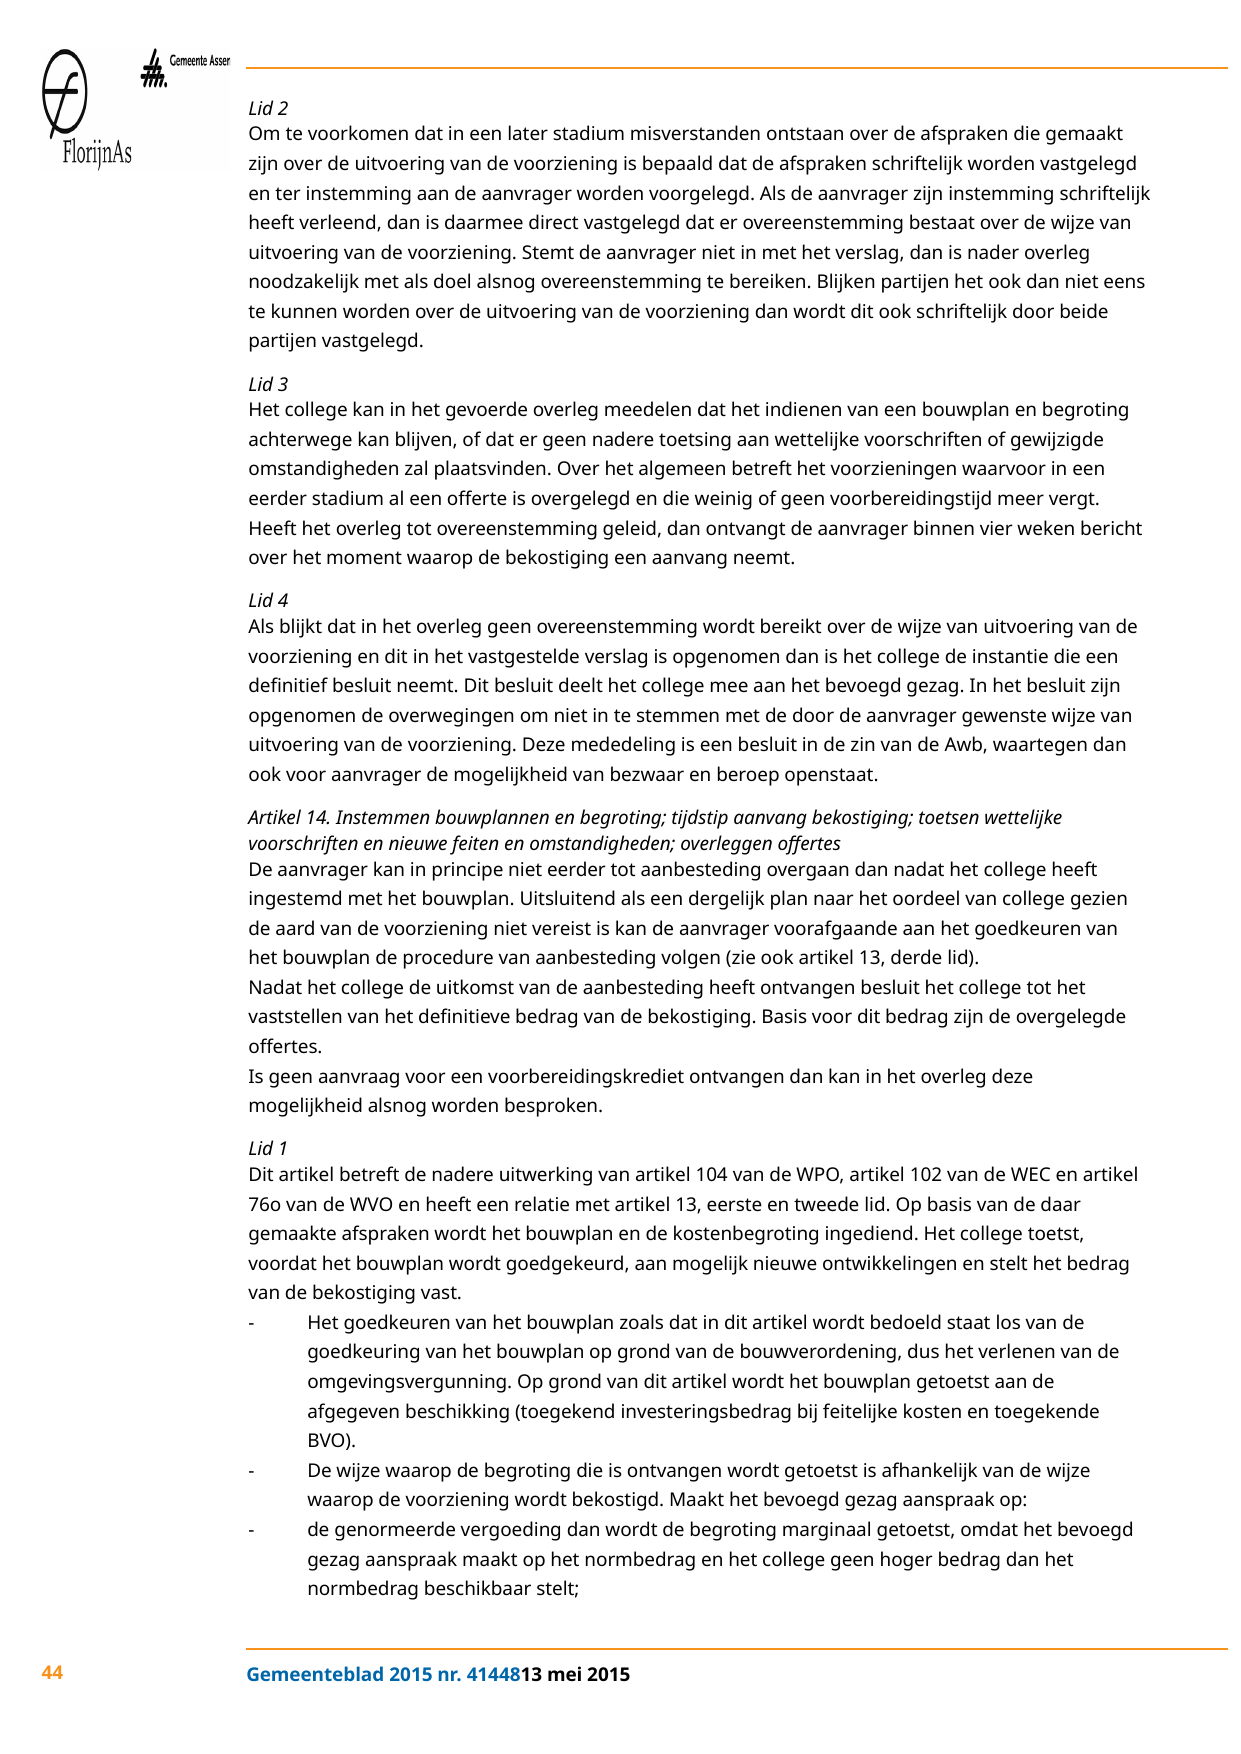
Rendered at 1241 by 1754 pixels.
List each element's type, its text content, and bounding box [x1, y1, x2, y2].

text Als blijkt dat in het overleg geen overeenstemming wordt bereikt over de wijze van uitvoering van de voorziening en dit in het vastgestelde verslag is opgenomen dan is het college de instantie die een definitief besluit neemt. Dit besluit deelt het college mee aan het bevoegd gezag. In het besluit zijn opgenomen de overwegingen om niet in te stemmen met de door de aanvrager gewenste wijze van uitvoering van de voorziening. Deze mededeling is een besluit in de zin van de Awb, waartegen dan ook voor aanvrager de mogelijkheid van bezwaar en beroep openstaat. [248, 613, 1152, 787]
text Lid 1 [248, 1136, 1152, 1161]
text Het college kan in het gevoerde overleg meedelen dat het indienen van een bouwplan en begroting achterwege kan blijven, of dat er geen nadere toetsing aan wettelijke voorschriften of gewijzigde omstandigheden zal plaatsvinden. Over het algemeen betreft het voorzieningen waarvoor in een eerder stadium al een offerte is overgelegd en die weinig of geen voorbereidingstijd meer vergt. Heeft het overleg tot overeenstemming geleid, dan ontvangt de aanvrager binnen vier weken bericht over het moment waarop de bekostiging een aanvang neemt. [248, 396, 1152, 570]
list Het goedkeuren van het bouwplan zoals dat in dit artikel wordt bedoeld staat los van de goedkeuring van het bouwplan op grond van de bouwverordening, dus het verlenen van de omgevingsvergunning. Op grond van dit artikel wordt het bouwplan getoetst aan de afgegeven beschikking (toegekend investeringsbedrag bij feitelijke kosten en toegekende BVO). [248, 1309, 1152, 1453]
text Is geen aanvraag voor een voorbereidingskrediet ontvangen dan kan in het overleg deze mogelijkheid alsnog worden besproken. [248, 1063, 1152, 1118]
text Nadat het college de uitkomst van de aanbesteding heeft ontvangen besluit het college tot het vaststellen van het definitieve bedrag van de bekostiging. Basis voor dit bedrag zijn de overgelegde offertes. [248, 974, 1152, 1059]
list de genormeerde vergoeding dan wordt de begroting marginaal getoetst, omdat het bevoegd gezag aanspraak maakt op het normbedrag en het college geen hoger bedrag dan het normbedrag beschikbaar stelt; [248, 1516, 1152, 1601]
text De aanvrager kan in principe niet eerder tot aanbesteding overgaan dan nadat het college heeft ingestemd met het bouwplan. Uitsluitend als een dergelijk plan naar het oordeel van college gezien de aard van de voorziening niet vereist is kan de aanvrager voorafgaande aan het goedkeuren van het bouwplan de procedure van aanbesteding volgen (zie ook artikel 13, derde lid). [248, 856, 1152, 970]
text Lid 3 [248, 371, 1152, 396]
text Om te voorkomen dat in een later stadium misverstanden ontstaan over de afspraken die gemaakt zijn over de uitvoering van de voorziening is bepaald dat de afspraken schriftelijk worden vastgelegd en ter instemming aan de aanvrager worden voorgelegd. Als de aanvrager zijn instemming schriftelijk heeft verleend, dan is daarmee direct vastgelegd dat er overeenstemming bestaat over de wijze van uitvoering van de voorziening. Stemt de aanvrager niet in met het verslag, dan is nader overleg noodzakelijk met als doel alsnog overeenstemming te bereiken. Blijken partijen het ook dan niet eens te kunnen worden over de uitvoering van de voorziening dan wordt dit ook schriftelijk door beide partijen vastgelegd. [248, 121, 1152, 353]
text Lid 4 [248, 587, 1152, 613]
text Lid 2 [248, 95, 1152, 121]
list De wijze waarop de begroting die is ontvangen wordt getoetst is afhankelijk van de wijze waarop de voorziening wordt bekostigd. Maakt het bevoegd gezag aanspraak op: [248, 1457, 1152, 1512]
picture [41, 47, 231, 172]
text Dit artikel betreft de nadere uitwerking van artikel 104 van de WPO, artikel 102 van de WEC en artikel 76o van de WVO en heeft een relatie met artikel 13, eerste en tweede lid. Op basis van de daar gemaakte afspraken wordt het bouwplan en de kostenbegroting ingediend. Het college toetst, voordat het bouwplan wordt goedgekeurd, aan mogelijk nieuwe ontwikkelingen en stelt het bedrag van de bekostiging vast. [248, 1161, 1152, 1305]
text Artikel 14. Instemmen bouwplannen en begroting; tijdstip aanvang bekostiging; toetsen wettelijke voorschriften en nieuwe feiten en omstandigheden; overleggen offertes [248, 804, 1152, 856]
